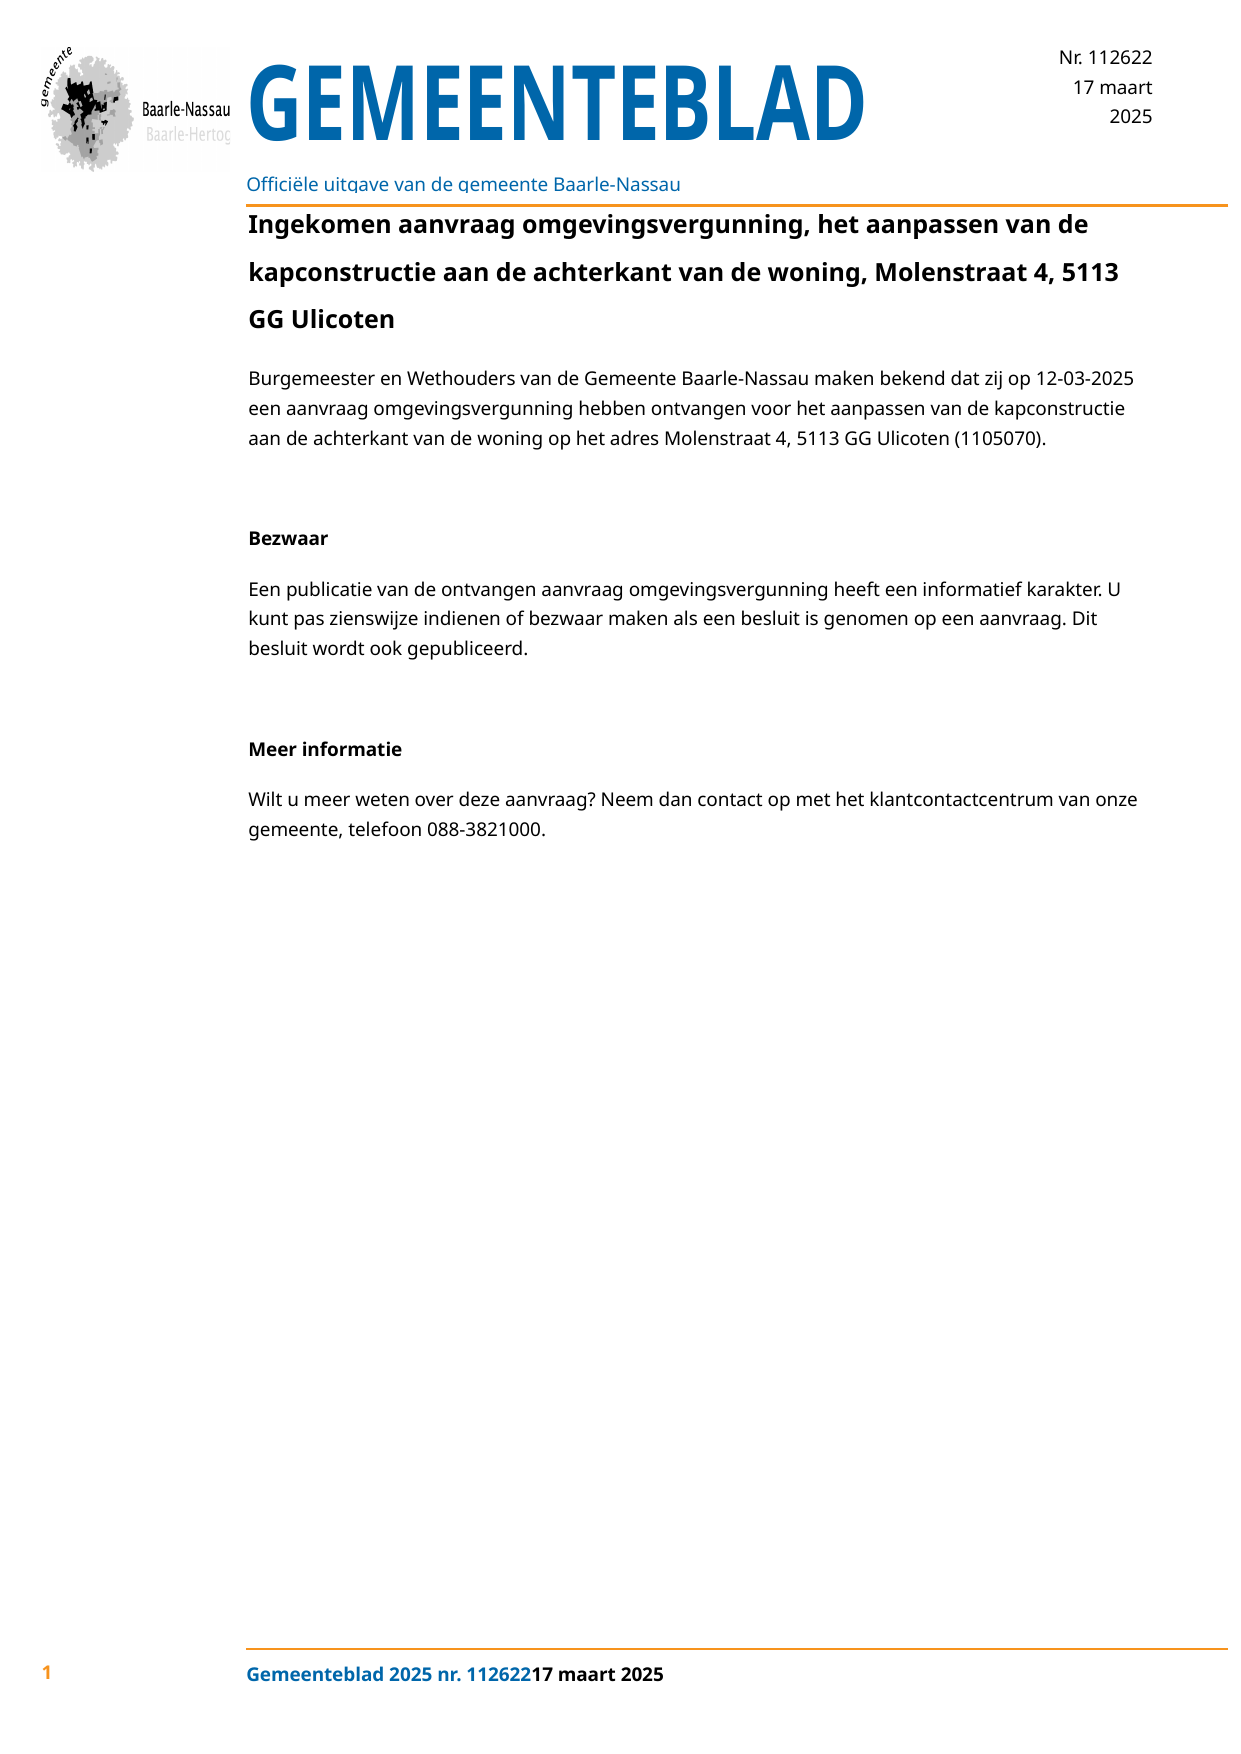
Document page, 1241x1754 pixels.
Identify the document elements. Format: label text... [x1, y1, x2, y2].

text Een publicatie van de ontvangen aanvraag omgevingsvergunning heeft een informatief karakter. U kunt pas zienswijze indienen of bezwaar maken als een besluit is genomen op een aanvraag. Dit besluit wordt ook gepubliceerd. [248, 576, 1152, 661]
text Meer informatie [248, 736, 1152, 762]
text Bezwaar [248, 526, 1152, 551]
picture [41, 47, 231, 172]
text Ingekomen aanvraag omgevingsvergunning, het aanpassen van de kapconstructie aan de achterkant van de woning, Molenstraat 4, 5113 GG Ulicoten [248, 207, 1152, 336]
text Wilt u meer weten over deze aanvraag? Neem dan contact op met het klantcontactcentrum van onze gemeente, telefoon 088-3821000. [248, 786, 1152, 842]
text Burgemeester en Wethouders van de Gemeente Baarle-Nassau maken bekend dat zij op 12-03-2025 een aanvraag omgevingsvergunning hebben ontvangen voor het aanpassen van de kapconstructie aan de achterkant van de woning op het adres Molenstraat 4, 5113 GG Ulicoten (1105070). [248, 366, 1152, 450]
